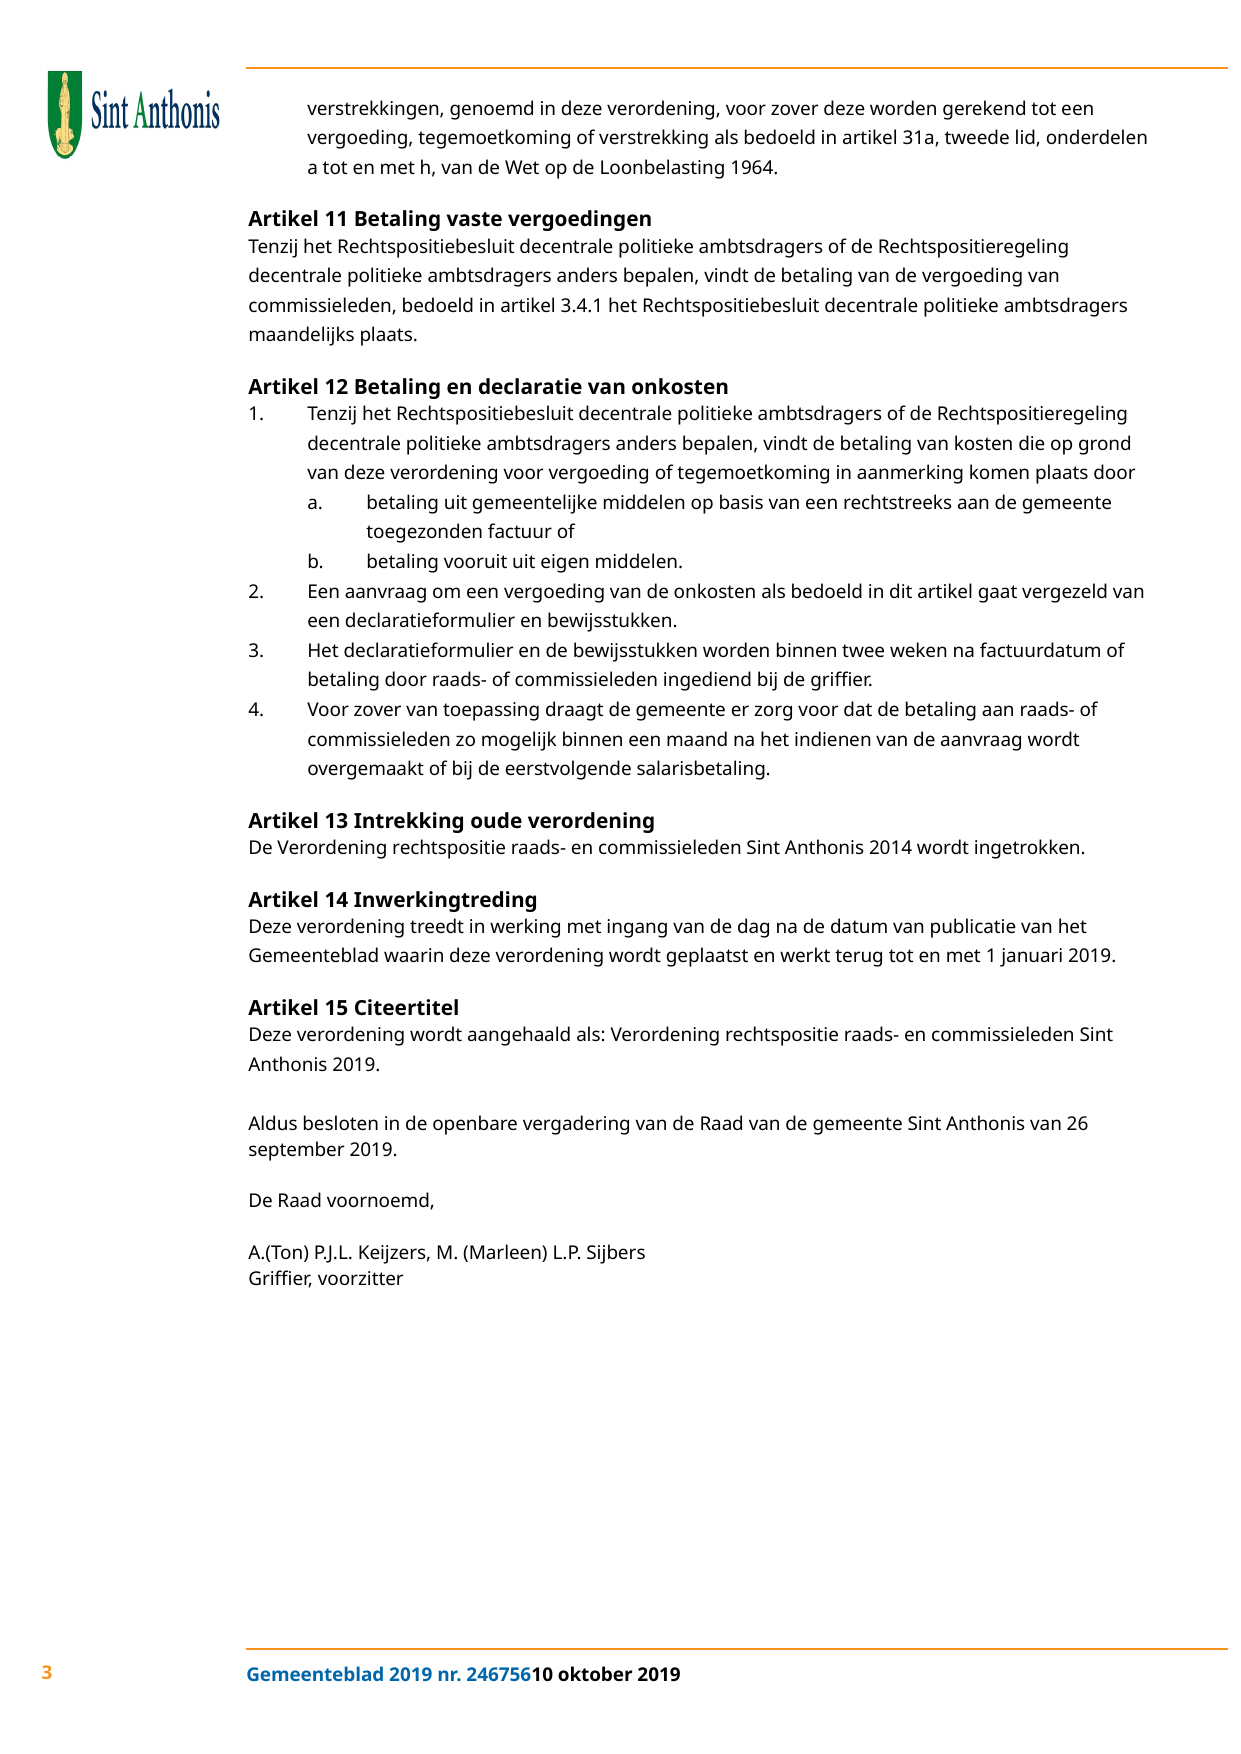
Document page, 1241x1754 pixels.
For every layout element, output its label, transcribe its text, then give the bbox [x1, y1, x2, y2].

text De Verordening rechtspositie raads- en commissieleden Sint Anthonis 2014 wordt ingetrokken. [248, 834, 1152, 860]
list betaling vooruit uit eigen middelen. [307, 548, 1152, 574]
list Een aanvraag om een vergoeding van de onkosten als bedoeld in dit artikel gaat vergezeld van een declaratieformulier en bewijsstukken. [248, 578, 1152, 633]
list betaling uit gemeentelijke middelen op basis van een rechtstreeks aan de gemeente toegezonden factuur of [307, 489, 1152, 544]
text Tenzij het Rechtspositiebesluit decentrale politieke ambtsdragers of de Rechtspositieregeling decentrale politieke ambtsdragers anders bepalen, vindt de betaling van de vergoeding van commissieleden, bedoeld in artikel 3.4.1 het Rechtspositiebesluit decentrale politieke ambtsdragers maandelijks plaats. [248, 233, 1152, 347]
text Artikel 11 Betaling vaste vergoedingen [248, 204, 1152, 233]
text Deze verordening treedt in werking met ingang van de dag na de datum van publicatie van het Gemeenteblad waarin deze verordening wordt geplaatst en werkt terug tot en met 1 januari 2019. [248, 913, 1152, 968]
text A.(Ton) P.J.L. Keijzers, M. (Marleen) L.P. Sijbers [248, 1239, 1152, 1265]
text Aldus besloten in de openbare vergadering van de Raad van de gemeente Sint Anthonis van 26 september 2019. [248, 1110, 1152, 1162]
list Tenzij het Rechtspositiebesluit decentrale politieke ambtsdragers of de Rechtspositieregeling decentrale politieke ambtsdragers anders bepalen, vindt de betaling van kosten die op grond van deze verordening voor vergoeding of tegemoetkoming in aanmerking komen plaats door [248, 400, 1152, 485]
text De Raad voornoemd, [248, 1187, 1152, 1213]
list Voor zover van toepassing draagt de gemeente er zorg voor dat de betaling aan raads- of commissieleden zo mogelijk binnen een maand na het indienen van de aanvraag wordt overgemaakt of bij de eerstvolgende salarisbetaling. [248, 696, 1152, 781]
text Griffier, voorzitter [248, 1265, 1152, 1290]
list verstrekkingen, genoemd in deze verordening, voor zover deze worden gerekend tot een vergoeding, tegemoetkoming of verstrekking als bedoeld in artikel 31a, tweede lid, onderdelen a tot en met h, van de Wet op de Loonbelasting 1964. [248, 95, 1152, 180]
text Artikel 13 Intrekking oude verordening [248, 806, 1152, 834]
text Artikel 15 Citeertitel [248, 993, 1152, 1022]
picture [41, 47, 231, 172]
text Artikel 14 Inwerkingtreding [248, 885, 1152, 913]
text Artikel 12 Betaling en declaratie van onkosten [248, 372, 1152, 400]
list Het declaratieformulier en de bewijsstukken worden binnen twee weken na factuurdatum of betaling door raads- of commissieleden ingediend bij de griffier. [248, 637, 1152, 692]
text Deze verordening wordt aangehaald als: Verordening rechtspositie raads- en commissieleden Sint Anthonis 2019. [248, 1022, 1152, 1077]
